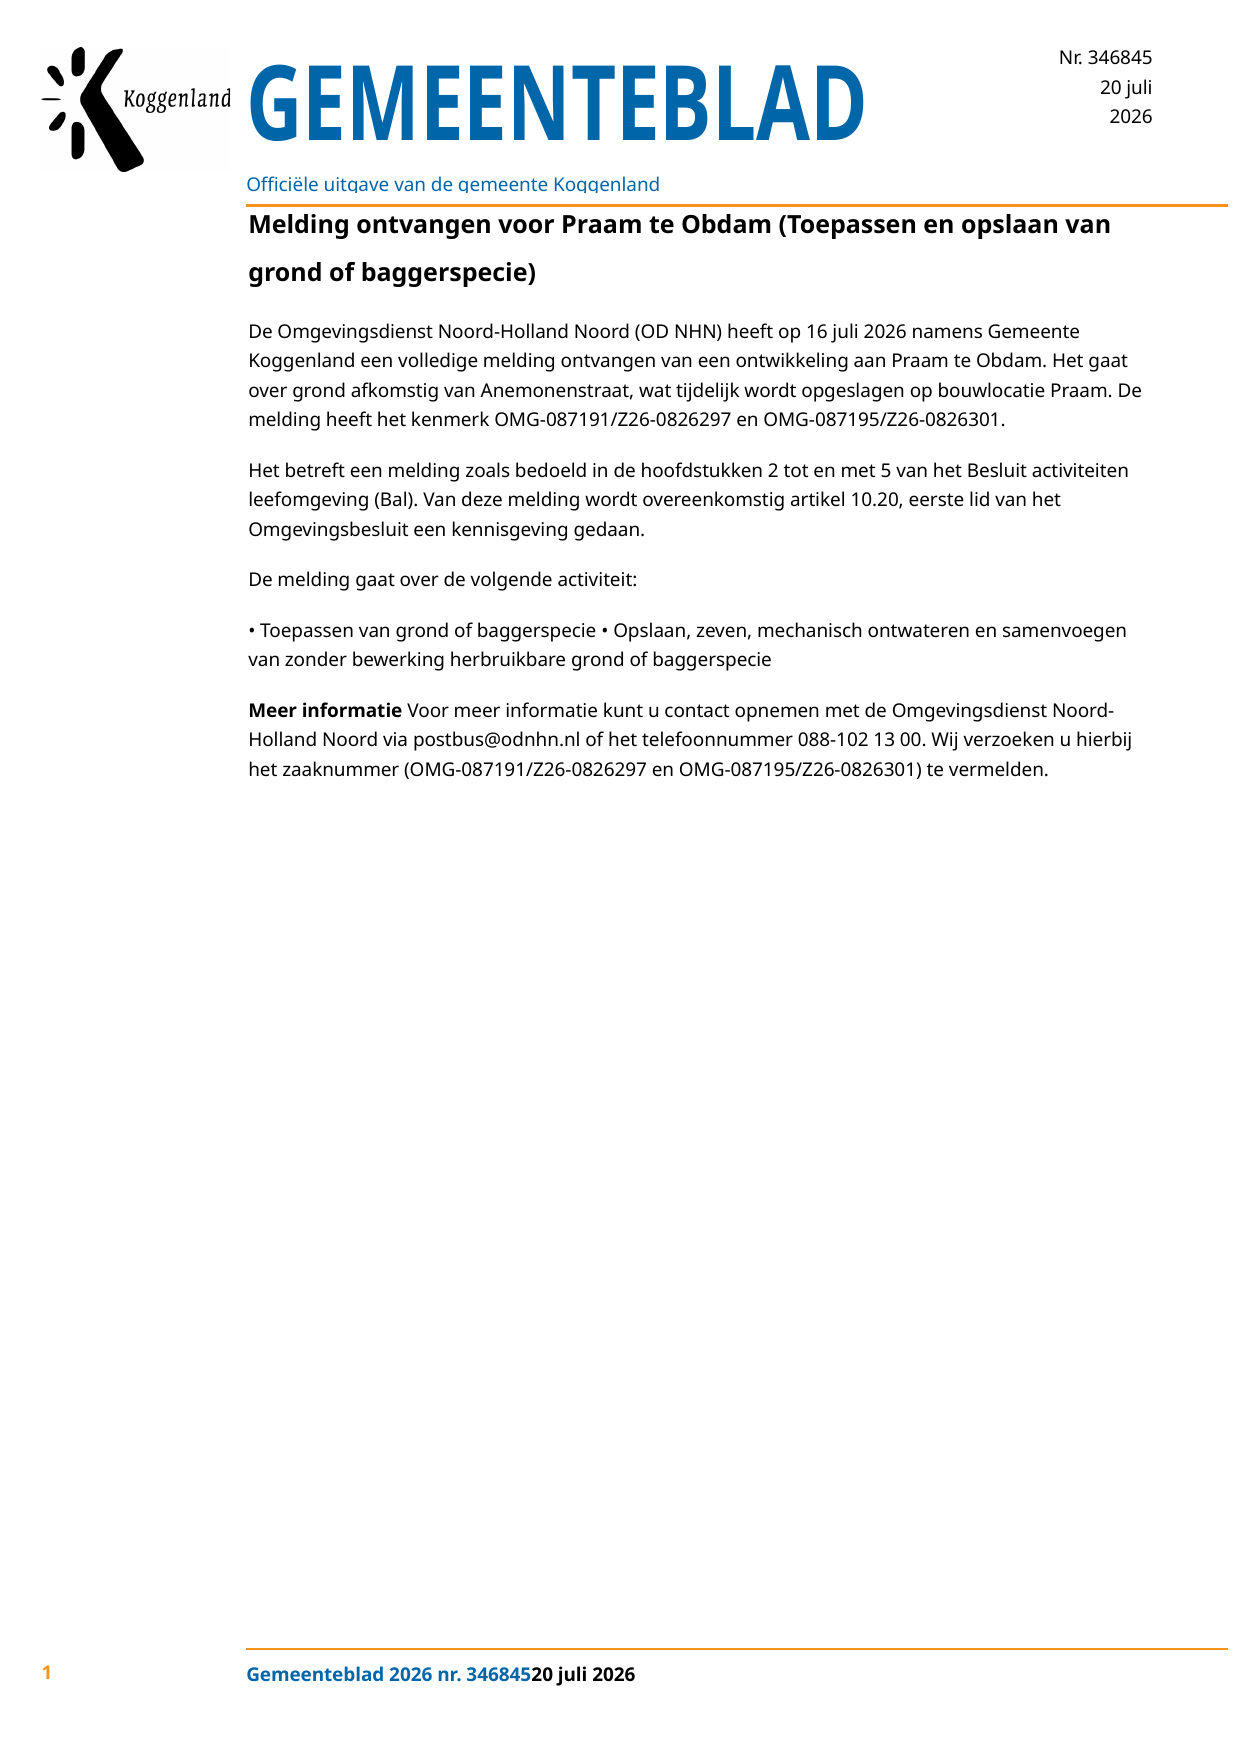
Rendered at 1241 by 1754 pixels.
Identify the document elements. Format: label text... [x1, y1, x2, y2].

text De melding gaat over de volgende activiteit: [248, 567, 1152, 592]
text • Toepassen van grond of baggerspecie • Opslaan, zeven, mechanisch ontwateren en samenvoegen van zonder bewerking herbruikbare grond of baggerspecie [248, 617, 1152, 672]
text Meer informatie Voor meer informatie kunt u contact opnemen met de Omgevingsdienst Noord-Holland Noord via postbus@odnhn.nl of het telefoonnummer 088-102 13 00. Wij verzoeken u hierbij het zaaknummer (OMG-087191/Z26-0826297 en OMG-087195/Z26-0826301) te vermelden. [248, 697, 1152, 782]
text De Omgevingsdienst Noord-Holland Noord (OD NHN) heeft op 16 juli 2026 namens Gemeente Koggenland een volledige melding ontvangen van een ontwikkeling aan Praam te Obdam. Het gaat over grond afkomstig van Anemonenstraat, wat tijdelijk wordt opgeslagen op bouwlocatie Praam. De melding heeft het kenmerk OMG-087191/Z26-0826297 en OMG-087195/Z26-0826301. [248, 318, 1152, 432]
text Melding ontvangen voor Praam te Obdam (Toepassen en opslaan van grond of baggerspecie) [248, 207, 1152, 288]
picture [41, 47, 231, 172]
text Het betreft een melding zoals bedoeld in de hoofdstukken 2 tot en met 5 van het Besluit activiteiten leefomgeving (Bal). Van deze melding wordt overeenkomstig artikel 10.20, eerste lid van het Omgevingsbesluit een kennisgeving gedaan. [248, 457, 1152, 542]
